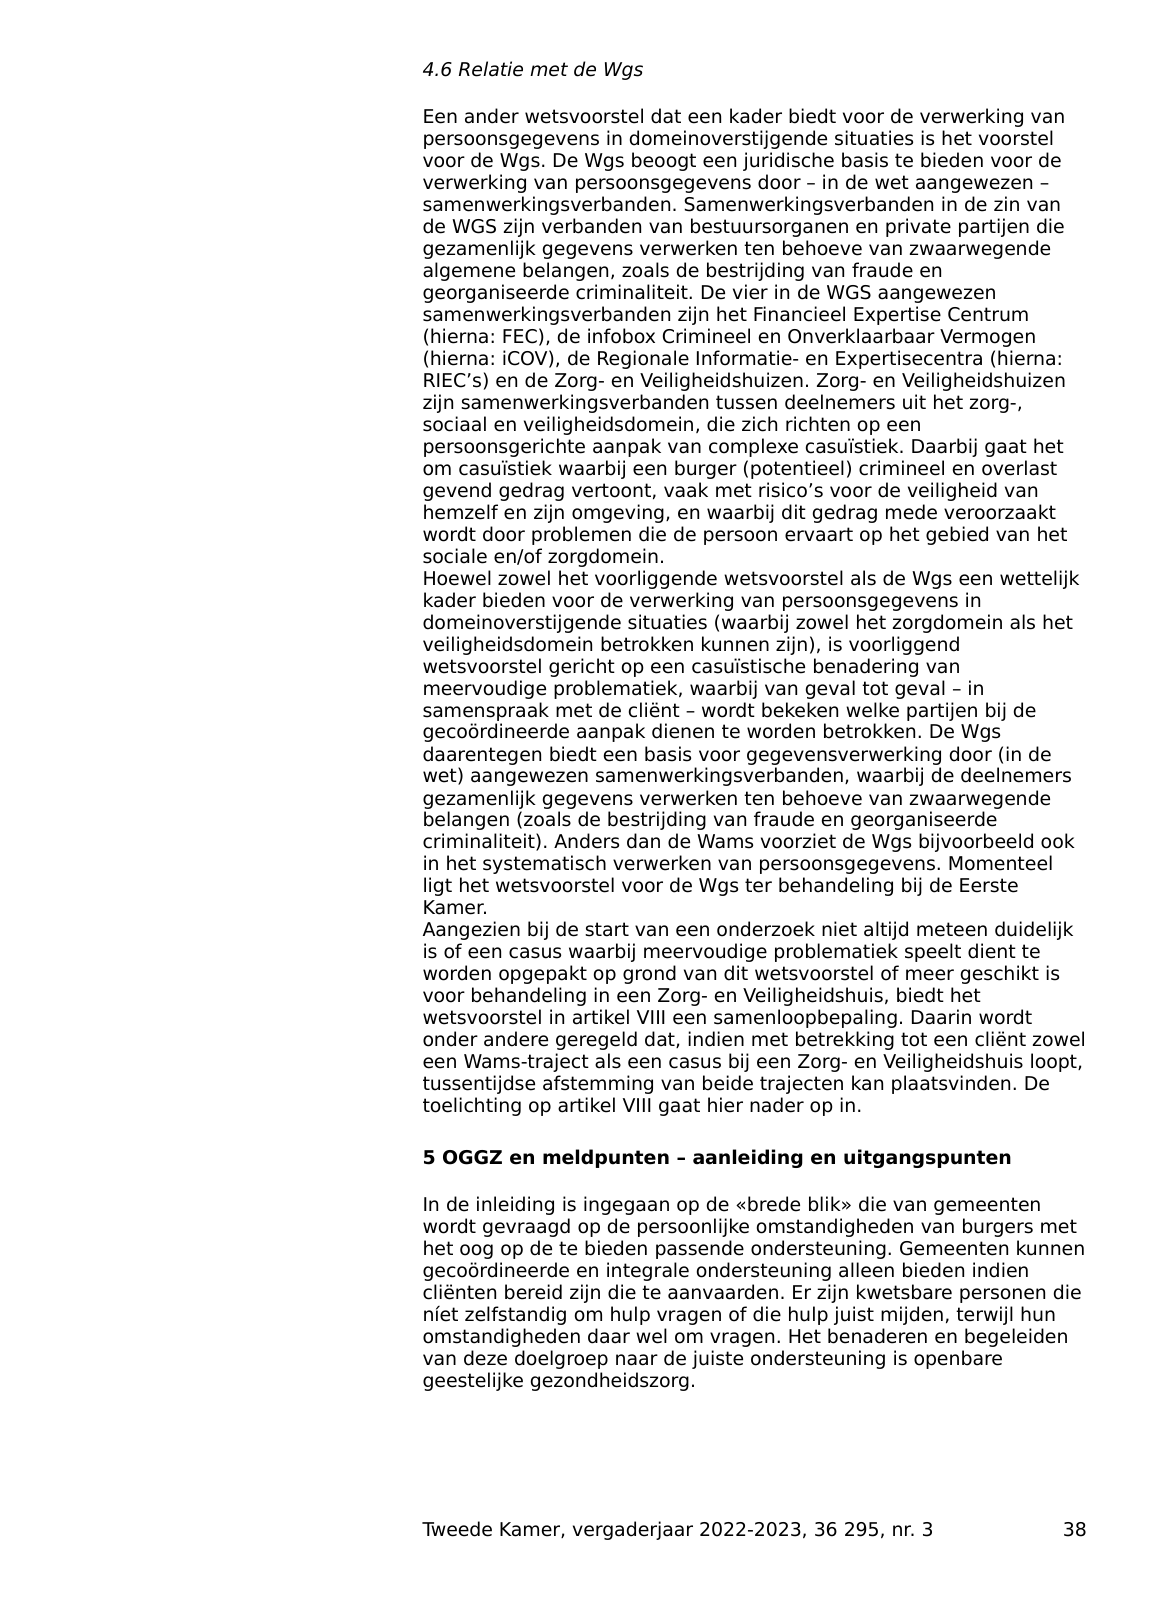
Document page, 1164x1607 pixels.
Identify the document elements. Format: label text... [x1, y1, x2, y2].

text Hoewel zowel het voorliggende wetsvoorstel als de Wgs een wettelijk kader bieden voor de verwerking van persoonsgegevens in domeinoverstijgende situaties (waarbij zowel het zorgdomein als het veiligheidsdomein betrokken kunnen zijn), is voorliggend wetsvoorstel gericht op een casuïstische benadering van meervoudige problematiek, waarbij van geval tot geval – in samenspraak met de cliënt – wordt bekeken welke partijen bij de gecoördineerde aanpak dienen te worden betrokken. De Wgs daarentegen biedt een basis voor gegevensverwerking door (in de wet) aangewezen samenwerkingsverbanden, waarbij de deelnemers gezamenlijk gegevens verwerken ten behoeve van zwaarwegende belangen (zoals de bestrijding van fraude en georganiseerde criminaliteit). Anders dan de Wams voorziet de Wgs bijvoorbeeld ook in het systematisch verwerken van persoonsgegevens. Momenteel ligt het wetsvoorstel voor de Wgs ter behandeling bij de Eerste Kamer. [422, 568, 1087, 919]
subtitle 5 OGGZ en meldpunten – aanleiding en uitgangspunten [422, 1147, 1087, 1169]
text Een ander wetsvoorstel dat een kader biedt voor de verwerking van persoonsgegevens in domeinoverstijgende situaties is het voorstel voor de Wgs. De Wgs beoogt een juridische basis te bieden voor de verwerking van persoonsgegevens door – in de wet aangewezen – samenwerkingsverbanden. Samenwerkingsverbanden in de zin van de WGS zijn verbanden van bestuursorganen en private partijen die gezamenlijk gegevens verwerken ten behoeve van zwaarwegende algemene belangen, zoals de bestrijding van fraude en georganiseerde criminaliteit. De vier in de WGS aangewezen samenwerkingsverbanden zijn het Financieel Expertise Centrum (hierna: FEC), de infobox Crimineel en Onverklaarbaar Vermogen (hierna: iCOV), de Regionale Informatie- en Expertisecentra (hierna: RIEC’s) en de Zorg- en Veiligheidshuizen. Zorg- en Veiligheidshuizen zijn samenwerkingsverbanden tussen deelnemers uit het zorg-, sociaal en veiligheidsdomein, die zich richten op een persoonsgerichte aanpak van complexe casuïstiek. Daarbij gaat het om casuïstiek waarbij een burger (potentieel) crimineel en overlast gevend gedrag vertoont, vaak met risico’s voor de veiligheid van hemzelf en zijn omgeving, en waarbij dit gedrag mede veroorzaakt wordt door problemen die de persoon ervaart op het gebied van het sociale en/of zorgdomein. [422, 106, 1087, 568]
text Aangezien bij de start van een onderzoek niet altijd meteen duidelijk is of een casus waarbij meervoudige problematiek speelt dient te worden opgepakt op grond van dit wetsvoorstel of meer geschikt is voor behandeling in een Zorg- en Veiligheidshuis, biedt het wetsvoorstel in artikel VIII een samenloopbepaling. Daarin wordt onder andere geregeld dat, indien met betrekking tot een cliënt zowel een Wams-traject als een casus bij een Zorg- en Veiligheidshuis loopt, tussentijdse afstemming van beide trajecten kan plaatsvinden. De toelichting op artikel VIII gaat hier nader op in. [422, 919, 1087, 1117]
subtitle 4.6 Relatie met de Wgs [422, 59, 1087, 81]
text In de inleiding is ingegaan op de «brede blik» die van gemeenten wordt gevraagd op de persoonlijke omstandigheden van burgers met het oog op de te bieden passende ondersteuning. Gemeenten kunnen gecoördineerde en integrale ondersteuning alleen bieden indien cliënten bereid zijn die te aanvaarden. Er zijn kwetsbare personen die níet zelfstandig om hulp vragen of die hulp juist mijden, terwijl hun omstandigheden daar wel om vragen. Het benaderen en begeleiden van deze doelgroep naar de juiste ondersteuning is openbare geestelijke gezondheidszorg. [422, 1194, 1087, 1392]
